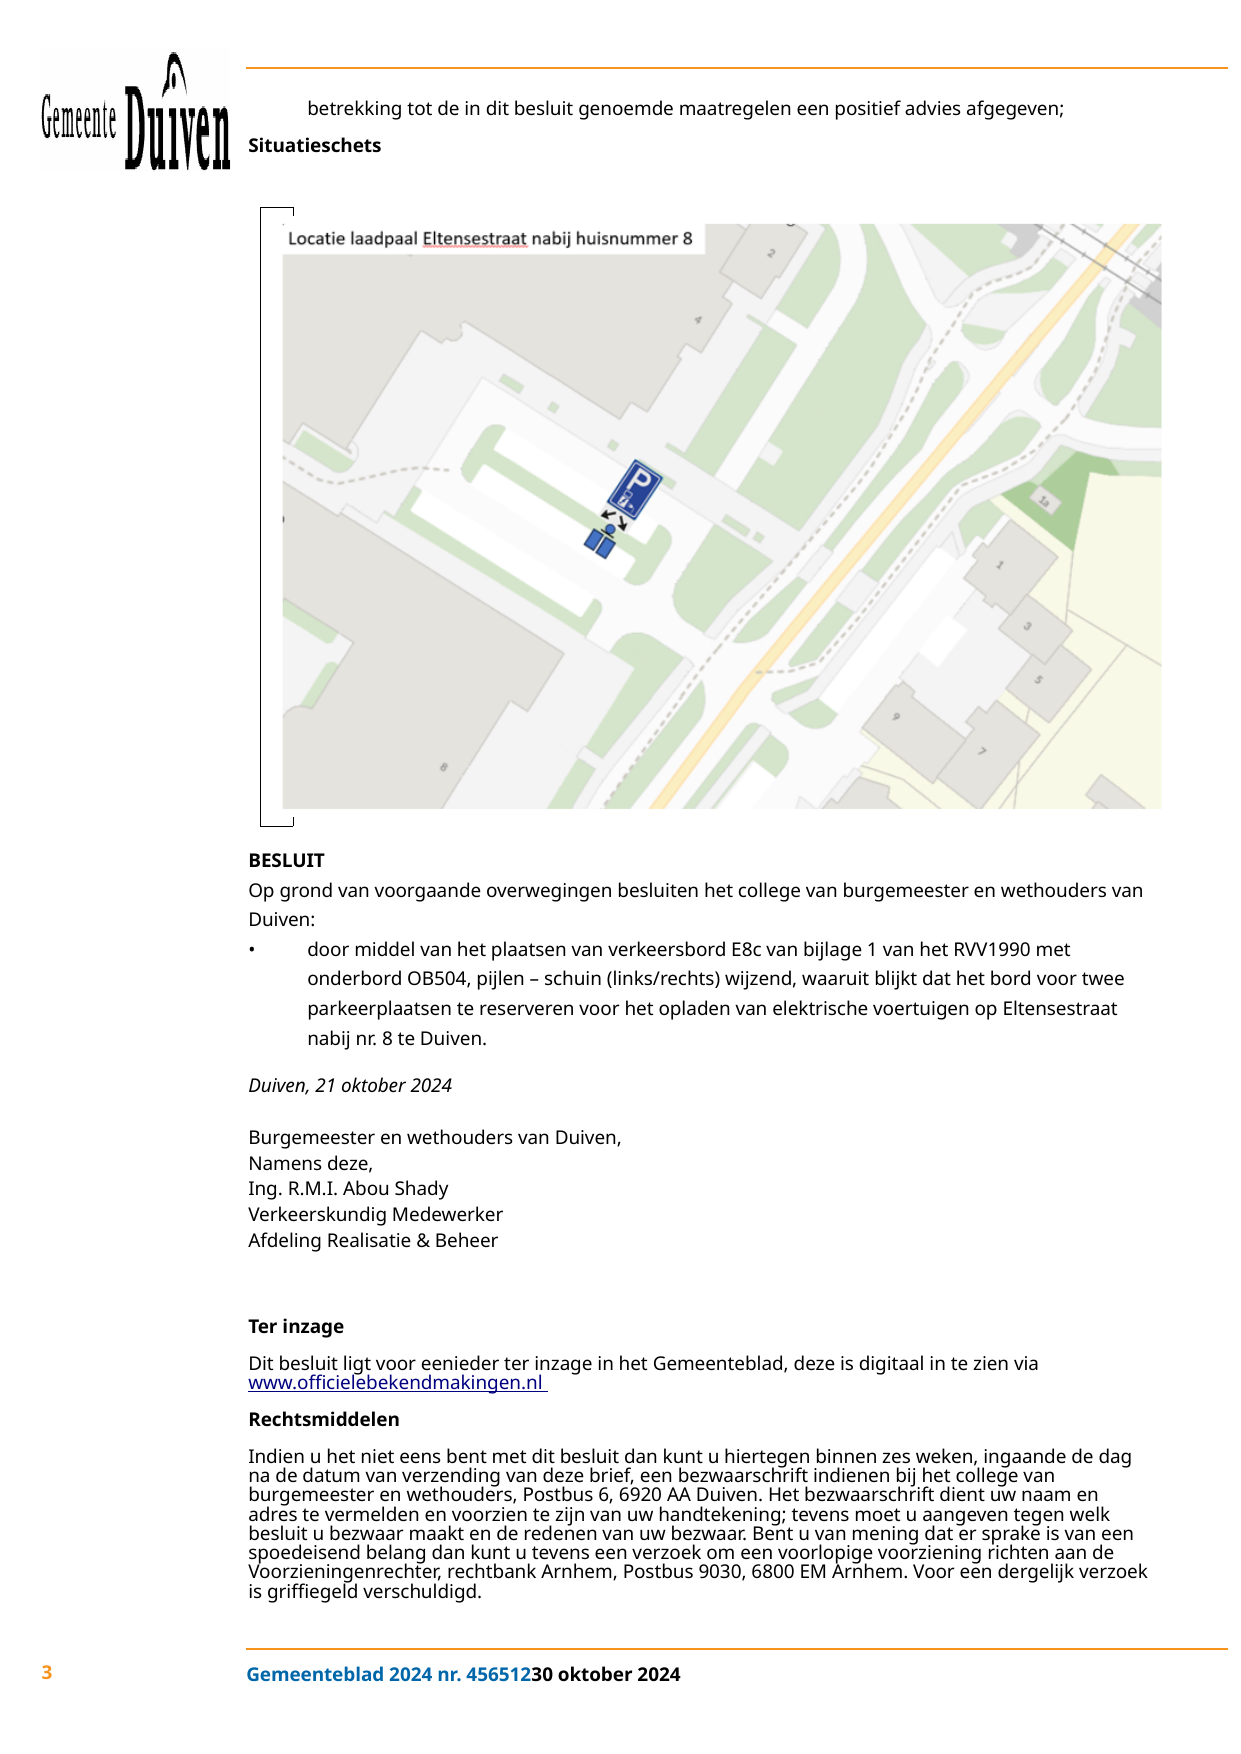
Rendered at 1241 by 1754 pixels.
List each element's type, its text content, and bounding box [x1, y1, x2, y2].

text BESLUIT [248, 847, 1152, 873]
text Op grond van voorgaande overwegingen besluiten het college van burgemeester en wethouders van Duiven: [248, 877, 1152, 932]
text Indien u het niet eens bent met dit besluit dan kunt u hiertegen binnen zes weken, ingaande de dag na de datum van verzending van deze brief, een bezwaarschrift indienen bij het college van burgemeester en wethouders, Postbus 6, 6920 AA Duiven. Het bezwaarschrift dient uw naam en adres te vermelden en voorzien te zijn van uw handtekening; tevens moet u aangeven tegen welk besluit u bezwaar maakt en de redenen van uw bezwaar. Bent u van mening dat er sprake is van een spoedeisend belang dan kunt u tevens een verzoek om een voorlopige voorziening richten aan de Voorzieningenrechter, rechtbank Arnhem, Postbus 9030, 6800 EM Arnhem. Voor een dergelijk verzoek is griffiegeld verschuldigd. [248, 1448, 1152, 1602]
text Ing. R.M.I. Abou Shady [248, 1175, 1152, 1201]
text Rechtsmiddelen [248, 1411, 1152, 1430]
list door middel van het plaatsen van verkeersbord E8c van bijlage 1 van het RVV1990 met onderbord OB504, pijlen – schuin (links/rechts) wijzend, waaruit blijkt dat het bord voor twee parkeerplaatsen te reserveren voor het opladen van elektrische voertuigen op Eltensestraat nabij nr. 8 te Duiven. [248, 936, 1152, 1050]
text Situatieschets [248, 133, 1152, 158]
text Duiven, 21 oktober 2024 [248, 1072, 1152, 1098]
text Dit besluit ligt voor eenieder ter inzage in het Gemeenteblad, deze is digitaal in te zien via www.officielebekendmakingen.nl [248, 1355, 1152, 1393]
text Namens deze, [248, 1150, 1152, 1175]
text Burgemeester en wethouders van Duiven, [248, 1124, 1152, 1150]
text Ter inzage [248, 1318, 1152, 1337]
picture [41, 47, 231, 172]
list betrekking tot de in dit besluit genoemde maatregelen een positief advies afgegeven; [248, 95, 1152, 121]
picture [268, 216, 1173, 817]
text Verkeerskundig Medewerker [248, 1201, 1152, 1227]
text Afdeling Realisatie & Beheer [248, 1227, 1152, 1253]
